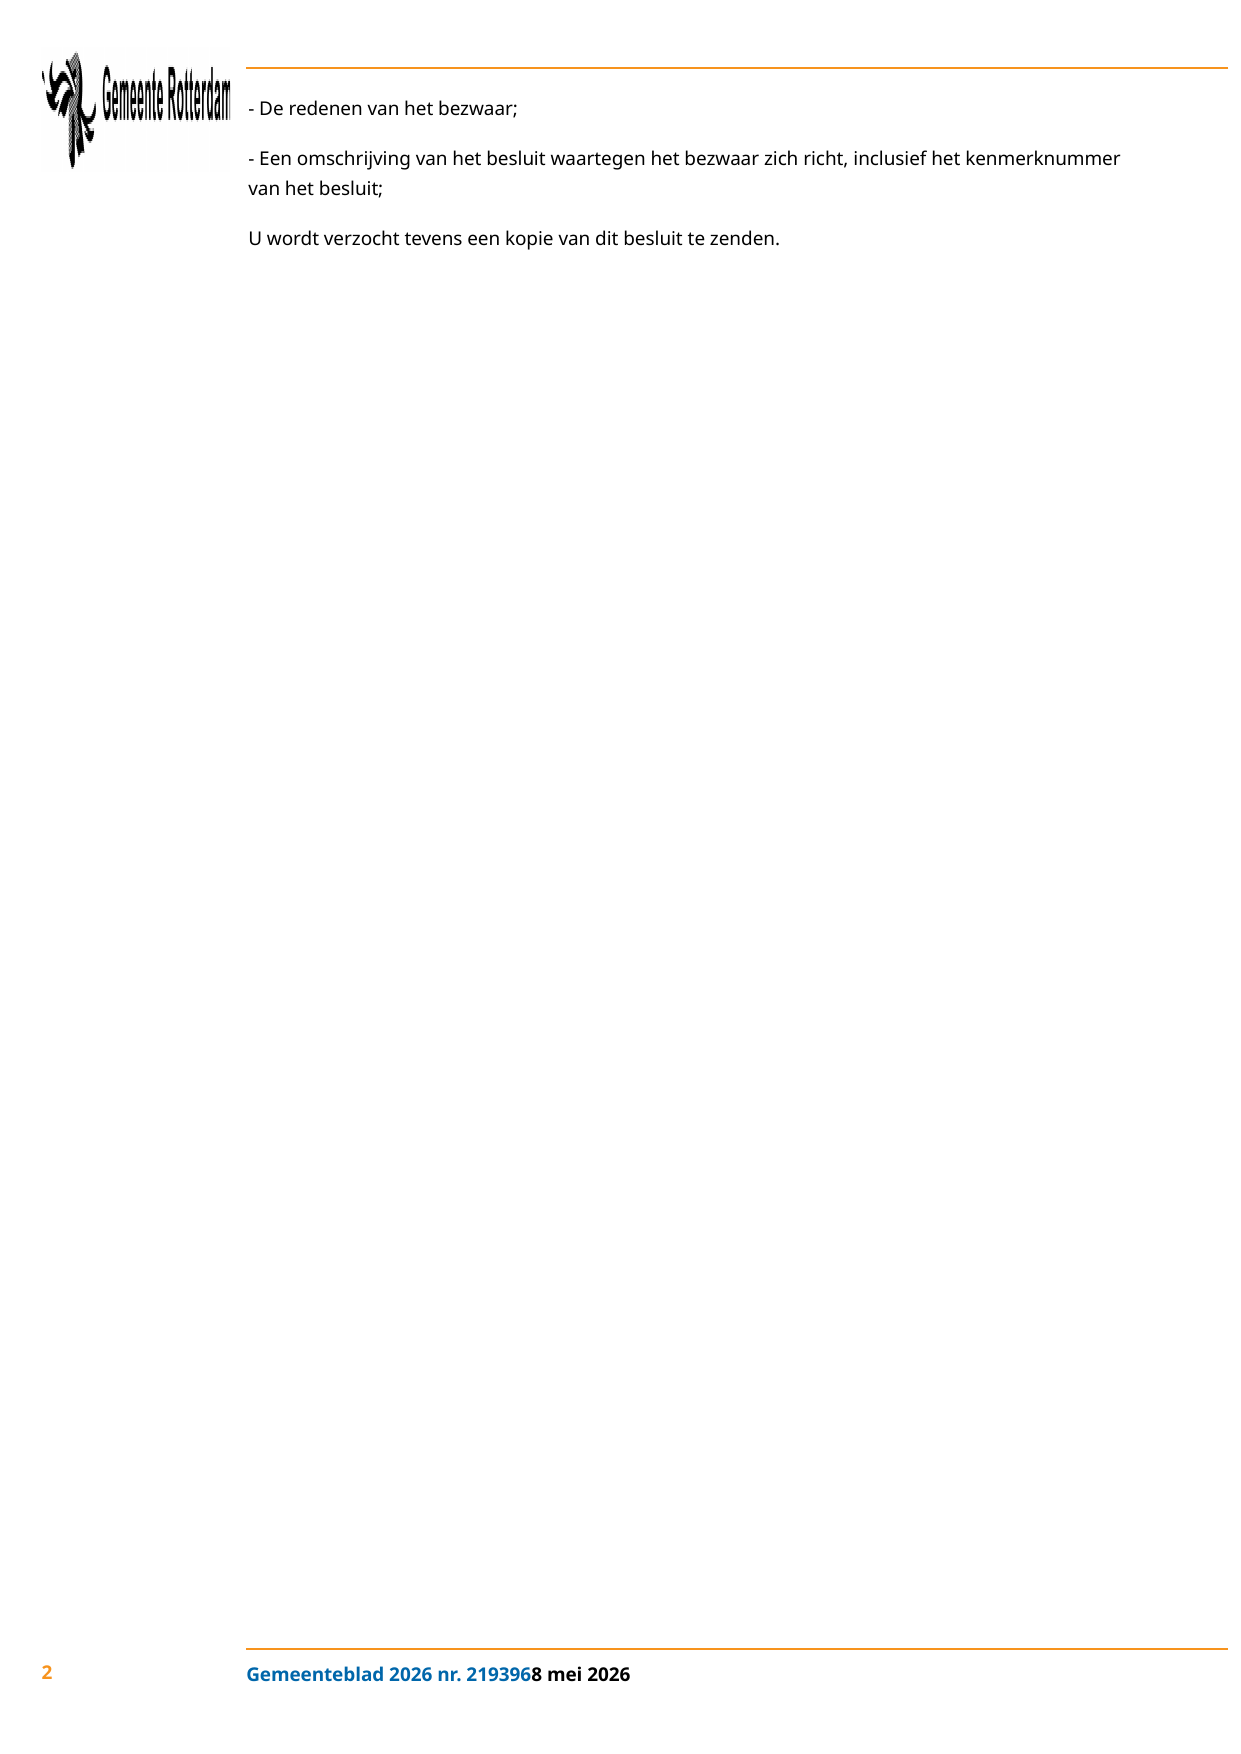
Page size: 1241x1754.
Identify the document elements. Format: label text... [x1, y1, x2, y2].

picture [41, 47, 231, 172]
text U wordt verzocht tevens een kopie van dit besluit te zenden. [248, 225, 1152, 251]
text - Een omschrijving van het besluit waartegen het bezwaar zich richt, inclusief het kenmerknummer van het besluit; [248, 145, 1152, 201]
text - De redenen van het bezwaar; [248, 95, 1152, 121]
